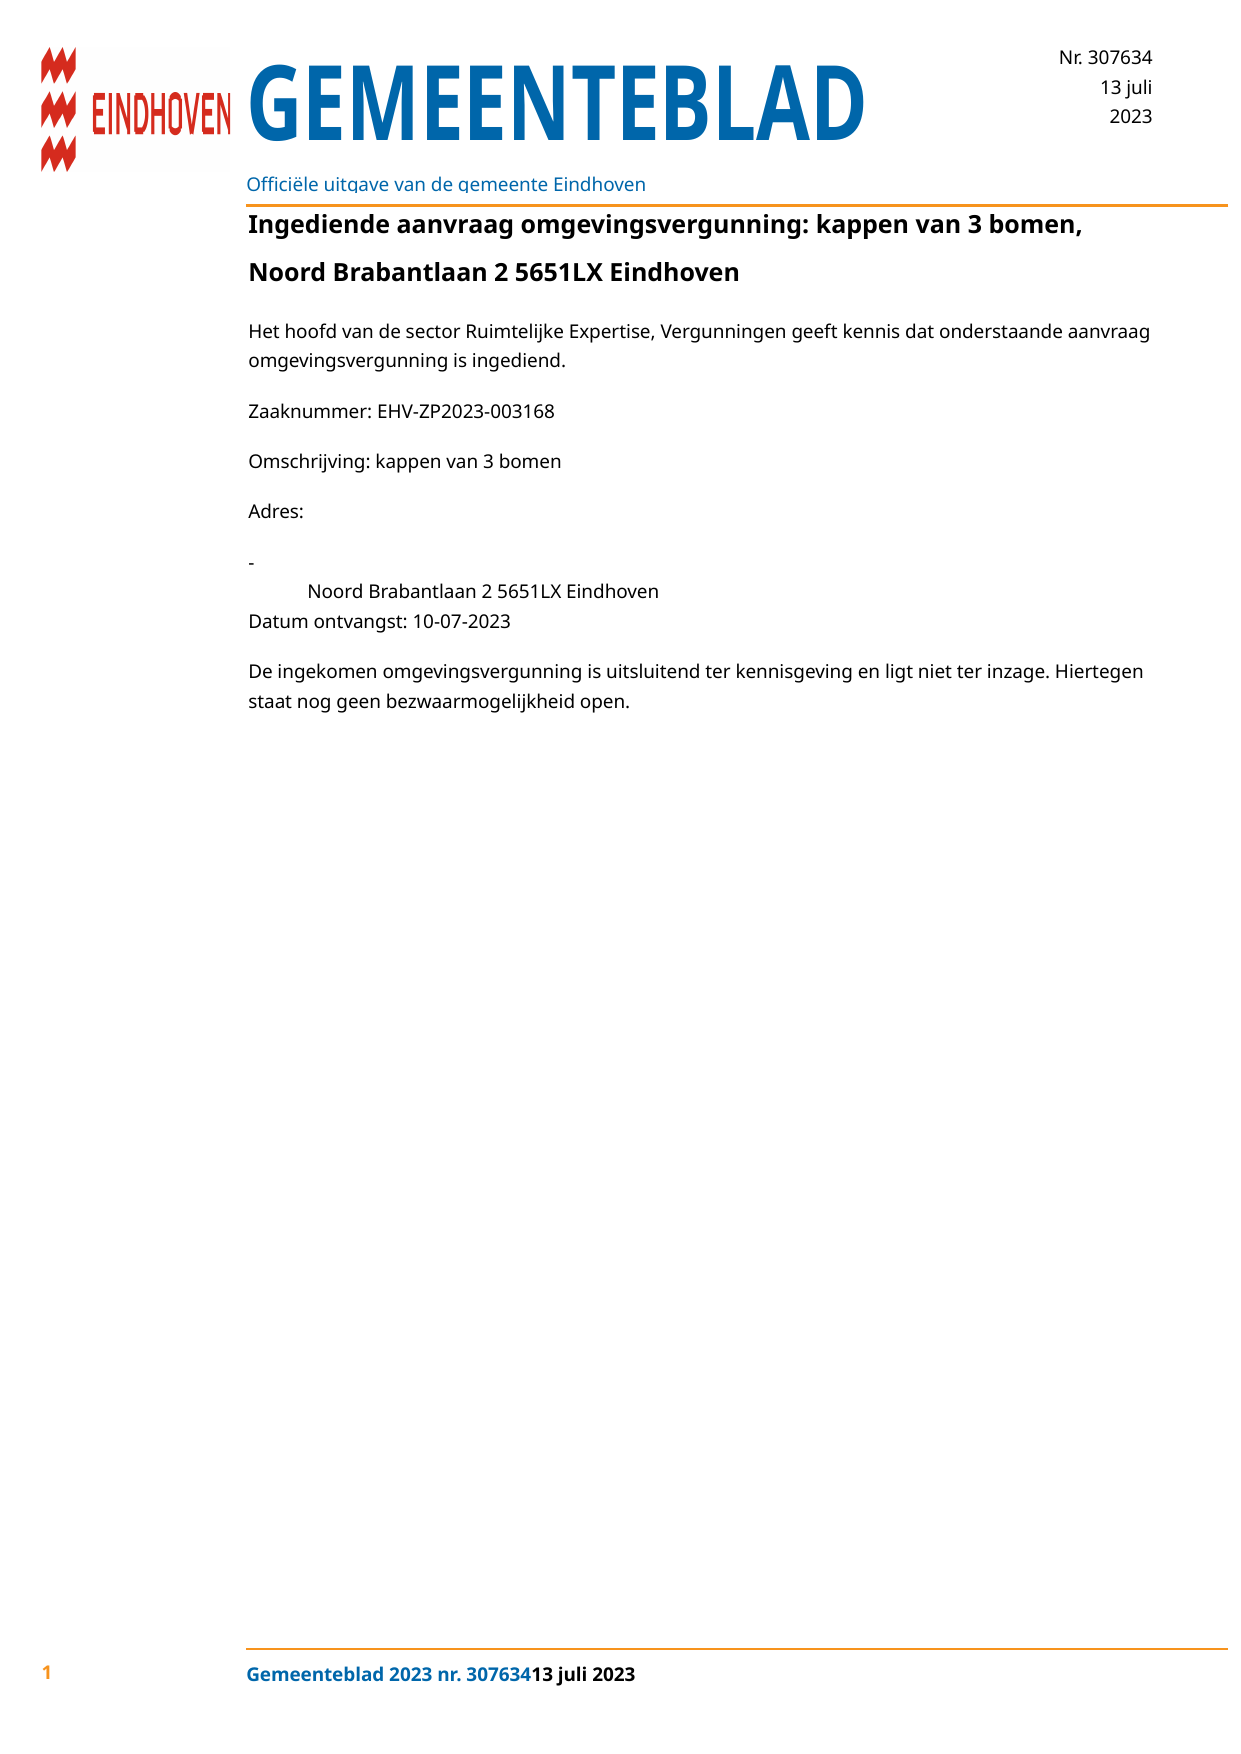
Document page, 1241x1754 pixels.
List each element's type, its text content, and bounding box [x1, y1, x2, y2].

text Adres: [248, 499, 1152, 524]
text Omschrijving: kappen van 3 bomen [248, 448, 1152, 474]
text Datum ontvangst: 10-07-2023 [248, 608, 1152, 634]
text Het hoofd van de sector Ruimtelijke Expertise, Vergunningen geeft kennis dat onderstaande aanvraag omgevingsvergunning is ingediend. [248, 318, 1152, 373]
list Noord Brabantlaan 2 5651LX Eindhoven [248, 579, 1152, 604]
text De ingekomen omgevingsvergunning is uitsluitend ter kennisgeving en ligt niet ter inzage. Hiertegen staat nog geen bezwaarmogelijkheid open. [248, 659, 1152, 714]
picture [41, 47, 231, 172]
text Zaaknummer: EHV-ZP2023-003168 [248, 398, 1152, 424]
text Ingediende aanvraag omgevingsvergunning: kappen van 3 bomen, Noord Brabantlaan 2 5651LX Eindhoven [248, 207, 1152, 288]
